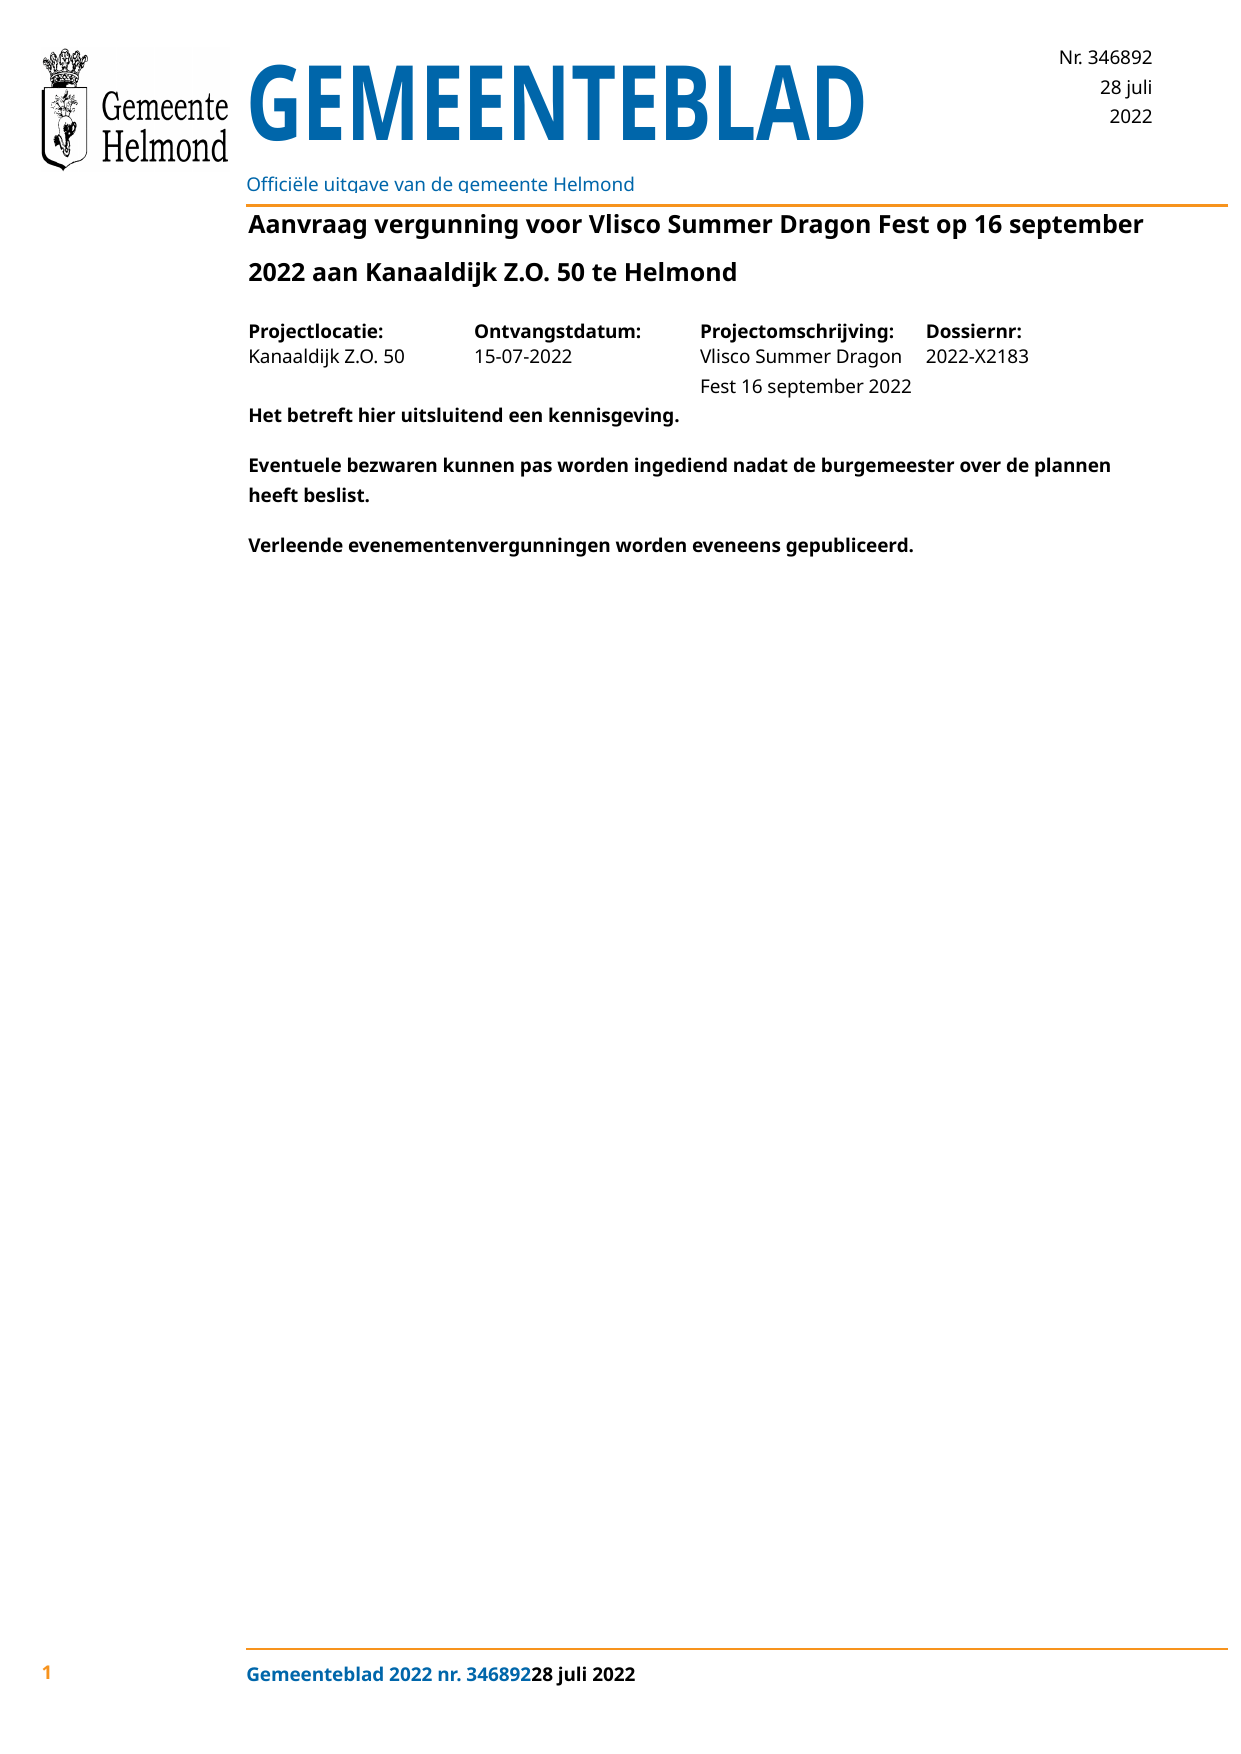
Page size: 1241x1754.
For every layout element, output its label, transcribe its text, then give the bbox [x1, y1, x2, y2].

text Aanvraag vergunning voor Vlisco Summer Dragon Fest op 16 september 2022 aan Kanaaldijk Z.O. 50 te Helmond [248, 207, 1152, 288]
table_cell Kanaaldijk Z.O. 50 [248, 344, 474, 399]
text Eventuele bezwaren kunnen pas worden ingediend nadat de burgemeester over de plannen heeft beslist. [248, 453, 1152, 508]
table_cell Vlisco Summer Dragon Fest 16 september 2022 [700, 344, 926, 399]
table_cell 15-07-2022 [474, 344, 700, 399]
picture [41, 47, 231, 172]
table_header Ontvangstdatum: [474, 318, 700, 344]
table_header Projectlocatie: [248, 318, 474, 344]
table_cell 2022-X2183 [926, 344, 1152, 399]
table_header Dossiernr: [926, 318, 1152, 344]
text Het betreft hier uitsluitend een kennisgeving. [248, 402, 1152, 428]
text Verleende evenementenvergunningen worden eveneens gepubliceerd. [248, 533, 1152, 558]
table_header Projectomschrijving: [700, 318, 926, 344]
